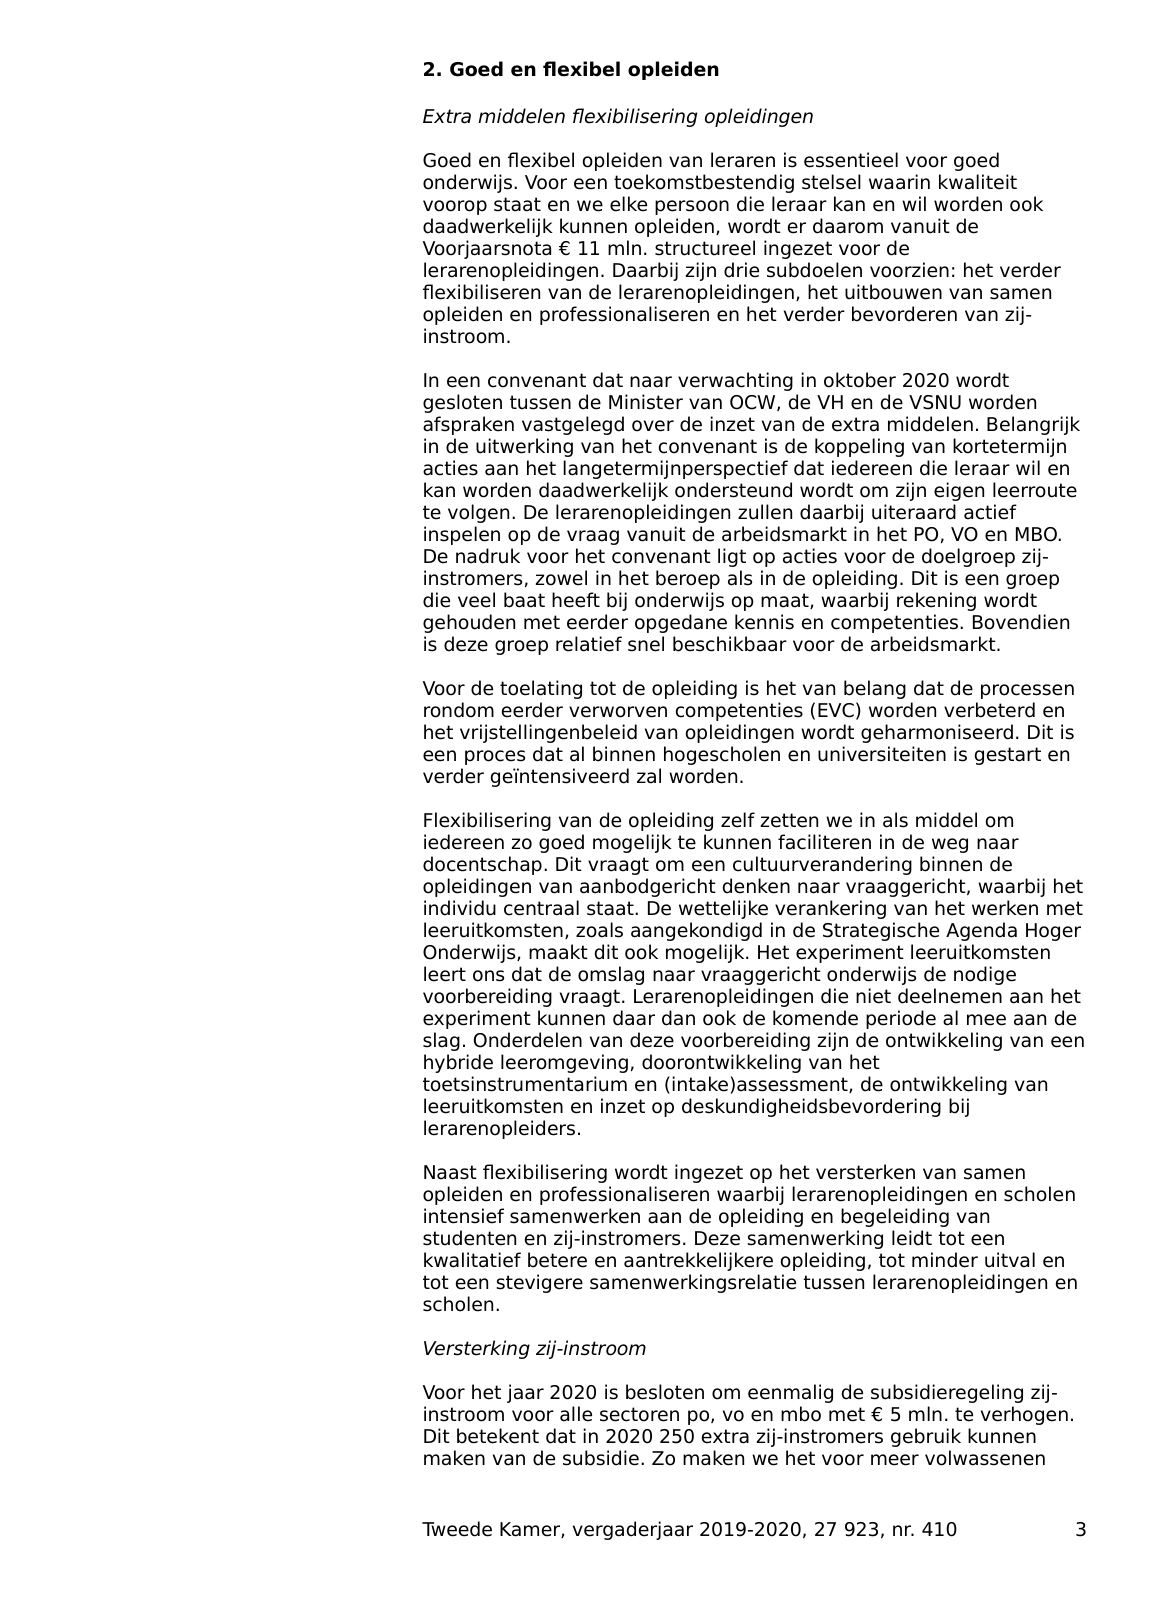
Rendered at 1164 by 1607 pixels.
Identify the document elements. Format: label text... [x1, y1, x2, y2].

subtitle Versterking zij-instroom [422, 1338, 1087, 1360]
subtitle Extra middelen flexibilisering opleidingen [422, 106, 1087, 128]
text Goed en flexibel opleiden van leraren is essentieel voor goed onderwijs. Voor een toekomstbestendig stelsel waarin kwaliteit voorop staat en we elke persoon die leraar kan en wil worden ook daadwerkelijk kunnen opleiden, wordt er daarom vanuit de Voorjaarsnota € 11 mln. structureel ingezet voor de lerarenopleidingen. Daarbij zijn drie subdoelen voorzien: het verder flexibiliseren van de lerarenopleidingen, het uitbouwen van samen opleiden en professionaliseren en het verder bevorderen van zij-instroom. [422, 150, 1087, 348]
subtitle 2. Goed en flexibel opleiden [422, 59, 1087, 81]
text Voor de toelating tot de opleiding is het van belang dat de processen rondom eerder verworven competenties (EVC) worden verbeterd en het vrijstellingenbeleid van opleidingen wordt geharmoniseerd. Dit is een proces dat al binnen hogescholen en universiteiten is gestart en verder geïntensiveerd zal worden. [422, 678, 1087, 788]
text Flexibilisering van de opleiding zelf zetten we in als middel om iedereen zo goed mogelijk te kunnen faciliteren in de weg naar docentschap. Dit vraagt om een cultuurverandering binnen de opleidingen van aanbodgericht denken naar vraaggericht, waarbij het individu centraal staat. De wettelijke verankering van het werken met leeruitkomsten, zoals aangekondigd in de Strategische Agenda Hoger Onderwijs, maakt dit ook mogelijk. Het experiment leeruitkomsten leert ons dat de omslag naar vraaggericht onderwijs de nodige voorbereiding vraagt. Lerarenopleidingen die niet deelnemen aan het experiment kunnen daar dan ook de komende periode al mee aan de slag. Onderdelen van deze voorbereiding zijn de ontwikkeling van een hybride leeromgeving, doorontwikkeling van het toetsinstrumentarium en (intake)assessment, de ontwikkeling van leeruitkomsten en inzet op deskundigheidsbevordering bij lerarenopleiders. [422, 810, 1087, 1140]
text Voor het jaar 2020 is besloten om eenmalig de subsidieregeling zij-instroom voor alle sectoren po, vo en mbo met € 5 mln. te verhogen. Dit betekent dat in 2020 250 extra zij-instromers gebruik kunnen maken van de subsidie. Zo maken we het voor meer volwassenen [422, 1382, 1087, 1470]
text In een convenant dat naar verwachting in oktober 2020 wordt gesloten tussen de Minister van OCW, de VH en de VSNU worden afspraken vastgelegd over de inzet van de extra middelen. Belangrijk in de uitwerking van het convenant is de koppeling van kortetermijn acties aan het langetermijnperspectief dat iedereen die leraar wil en kan worden daadwerkelijk ondersteund wordt om zijn eigen leerroute te volgen. De lerarenopleidingen zullen daarbij uiteraard actief inspelen op de vraag vanuit de arbeidsmarkt in het PO, VO en MBO. De nadruk voor het convenant ligt op acties voor de doelgroep zij-instromers, zowel in het beroep als in de opleiding. Dit is een groep die veel baat heeft bij onderwijs op maat, waarbij rekening wordt gehouden met eerder opgedane kennis en competenties. Bovendien is deze groep relatief snel beschikbaar voor de arbeidsmarkt. [422, 370, 1087, 656]
text Naast flexibilisering wordt ingezet op het versterken van samen opleiden en professionaliseren waarbij lerarenopleidingen en scholen intensief samenwerken aan de opleiding en begeleiding van studenten en zij-instromers. Deze samenwerking leidt tot een kwalitatief betere en aantrekkelijkere opleiding, tot minder uitval en tot een stevigere samenwerkingsrelatie tussen lerarenopleidingen en scholen. [422, 1162, 1087, 1316]
